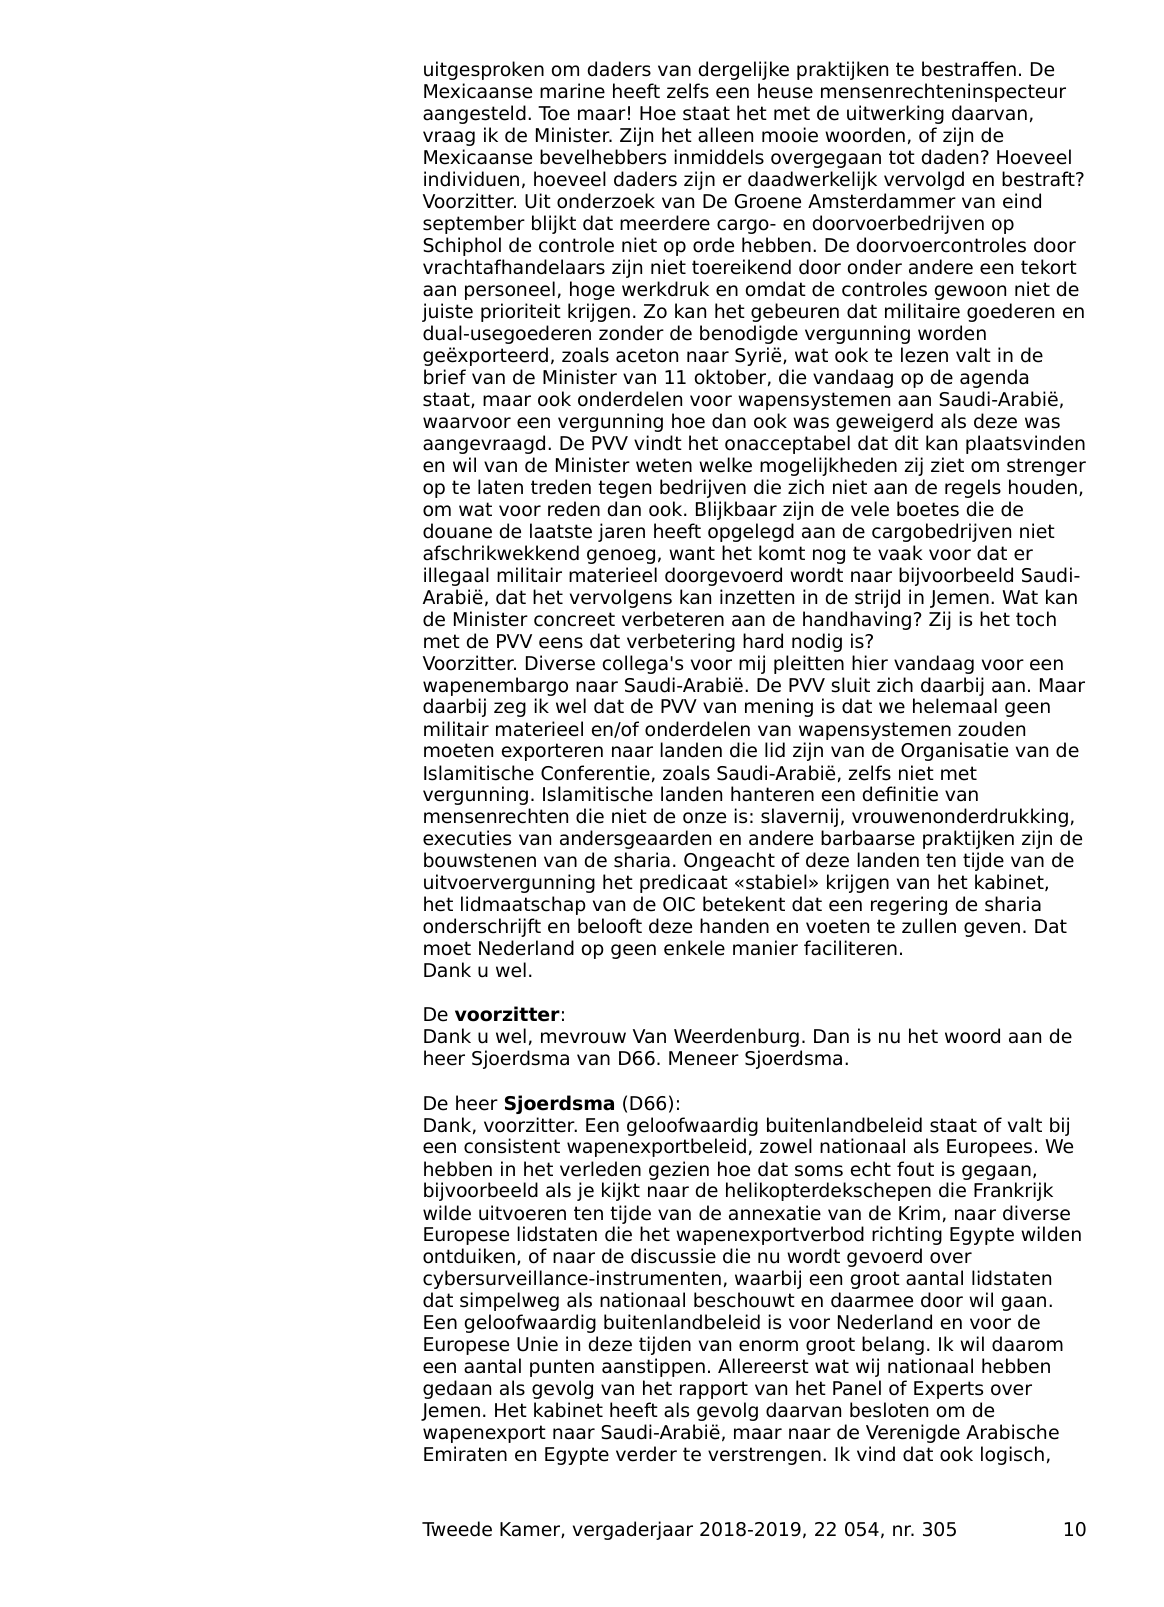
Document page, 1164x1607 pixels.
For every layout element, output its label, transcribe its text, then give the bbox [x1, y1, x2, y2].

text De heer Sjoerdsma (D66): [422, 1092, 1087, 1114]
text De voorzitter: [422, 1004, 1087, 1026]
text Dank u wel, mevrouw Van Weerdenburg. Dan is nu het woord aan de heer Sjoerdsma van D66. Meneer Sjoerdsma. [422, 1026, 1087, 1070]
text Een geloofwaardig buitenlandbeleid is voor Nederland en voor de Europese Unie in deze tijden van enorm groot belang. Ik wil daarom een aantal punten aanstippen. Allereerst wat wij nationaal hebben gedaan als gevolg van het rapport van het Panel of Experts over Jemen. Het kabinet heeft als gevolg daarvan besloten om de wapenexport naar Saudi-Arabië, maar naar de Verenigde Arabische Emiraten en Egypte verder te verstrengen. Ik vind dat ook logisch, [422, 1312, 1087, 1466]
text Dank u wel. [422, 960, 1087, 982]
text Voorzitter. Diverse collega's voor mij pleitten hier vandaag voor een wapenembargo naar Saudi-Arabië. De PVV sluit zich daarbij aan. Maar daarbij zeg ik wel dat de PVV van mening is dat we helemaal geen militair materieel en/of onderdelen van wapensystemen zouden moeten exporteren naar landen die lid zijn van de Organisatie van de Islamitische Conferentie, zoals Saudi-Arabië, zelfs niet met vergunning. Islamitische landen hanteren een definitie van mensenrechten die niet de onze is: slavernij, vrouwenonderdrukking, executies van andersgeaarden en andere barbaarse praktijken zijn de bouwstenen van de sharia. Ongeacht of deze landen ten tijde van de uitvoervergunning het predicaat «stabiel» krijgen van het kabinet, het lidmaatschap van de OIC betekent dat een regering de sharia onderschrijft en belooft deze handen en voeten te zullen geven. Dat moet Nederland op geen enkele manier faciliteren. [422, 652, 1087, 960]
text Voorzitter. Uit onderzoek van De Groene Amsterdammer van eind september blijkt dat meerdere cargo- en doorvoerbedrijven op Schiphol de controle niet op orde hebben. De doorvoercontroles door vrachtafhandelaars zijn niet toereikend door onder andere een tekort aan personeel, hoge werkdruk en omdat de controles gewoon niet de juiste prioriteit krijgen. Zo kan het gebeuren dat militaire goederen en dual-usegoederen zonder de benodigde vergunning worden geëxporteerd, zoals aceton naar Syrië, wat ook te lezen valt in de brief van de Minister van 11 oktober, die vandaag op de agenda staat, maar ook onderdelen voor wapensystemen aan Saudi-Arabië, waarvoor een vergunning hoe dan ook was geweigerd als deze was aangevraagd. De PVV vindt het onacceptabel dat dit kan plaatsvinden en wil van de Minister weten welke mogelijkheden zij ziet om strenger op te laten treden tegen bedrijven die zich niet aan de regels houden, om wat voor reden dan ook. Blijkbaar zijn de vele boetes die de douane de laatste jaren heeft opgelegd aan de cargobedrijven niet afschrikwekkend genoeg, want het komt nog te vaak voor dat er illegaal militair materieel doorgevoerd wordt naar bijvoorbeeld Saudi-Arabië, dat het vervolgens kan inzetten in de strijd in Jemen. Wat kan de Minister concreet verbeteren aan de handhaving? Zij is het toch met de PVV eens dat verbetering hard nodig is? [422, 191, 1087, 652]
text Dank, voorzitter. Een geloofwaardig buitenlandbeleid staat of valt bij een consistent wapenexportbeleid, zowel nationaal als Europees. We hebben in het verleden gezien hoe dat soms echt fout is gegaan, bijvoorbeeld als je kijkt naar de helikopterdekschepen die Frankrijk wilde uitvoeren ten tijde van de annexatie van de Krim, naar diverse Europese lidstaten die het wapenexportverbod richting Egypte wilden ontduiken, of naar de discussie die nu wordt gevoerd over cybersurveillance-instrumenten, waarbij een groot aantal lidstaten dat simpelweg als nationaal beschouwt en daarmee door wil gaan. [422, 1114, 1087, 1312]
text uitgesproken om daders van dergelijke praktijken te bestraffen. De Mexicaanse marine heeft zelfs een heuse mensenrechteninspecteur aangesteld. Toe maar! Hoe staat het met de uitwerking daarvan, vraag ik de Minister. Zijn het alleen mooie woorden, of zijn de Mexicaanse bevelhebbers inmiddels overgegaan tot daden? Hoeveel individuen, hoeveel daders zijn er daadwerkelijk vervolgd en bestraft? [422, 59, 1087, 191]
